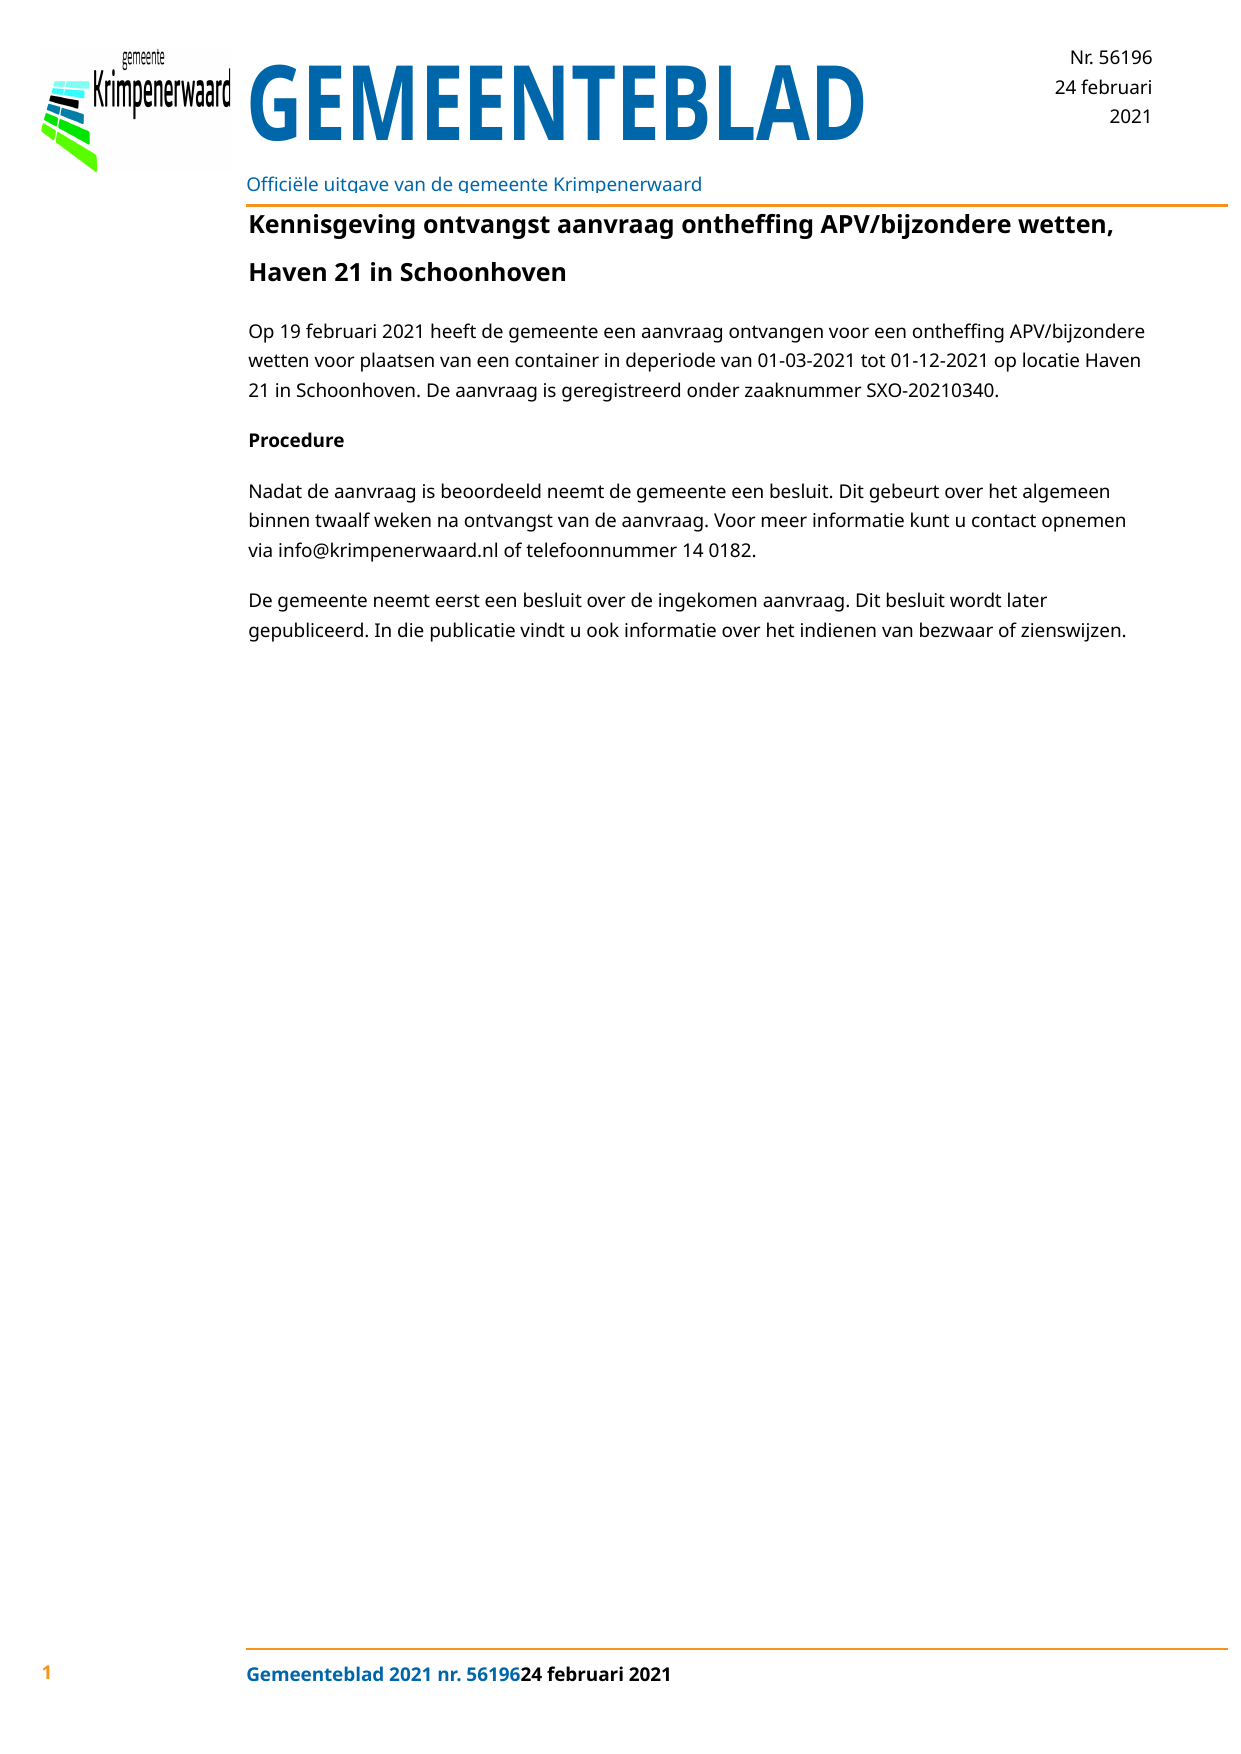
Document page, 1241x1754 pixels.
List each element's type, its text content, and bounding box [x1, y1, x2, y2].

text Procedure [248, 427, 1152, 453]
text De gemeente neemt eerst een besluit over de ingekomen aanvraag. Dit besluit wordt later gepubliceerd. In die publicatie vindt u ook informatie over het indienen van bezwaar of zienswijzen. [248, 587, 1152, 643]
text Op 19 februari 2021 heeft de gemeente een aanvraag ontvangen voor een ontheffing APV/bijzondere wetten voor plaatsen van een container in deperiode van 01-03-2021 tot 01-12-2021 op locatie Haven 21 in Schoonhoven. De aanvraag is geregistreerd onder zaaknummer SXO-20210340. [248, 318, 1152, 403]
text Kennisgeving ontvangst aanvraag ontheffing APV/bijzondere wetten, Haven 21 in Schoonhoven [248, 207, 1152, 288]
picture [41, 47, 231, 172]
text Nadat de aanvraag is beoordeeld neemt de gemeente een besluit. Dit gebeurt over het algemeen binnen twaalf weken na ontvangst van de aanvraag. Voor meer informatie kunt u contact opnemen via info@krimpenerwaard.nl of telefoonnummer 14 0182. [248, 478, 1152, 563]
